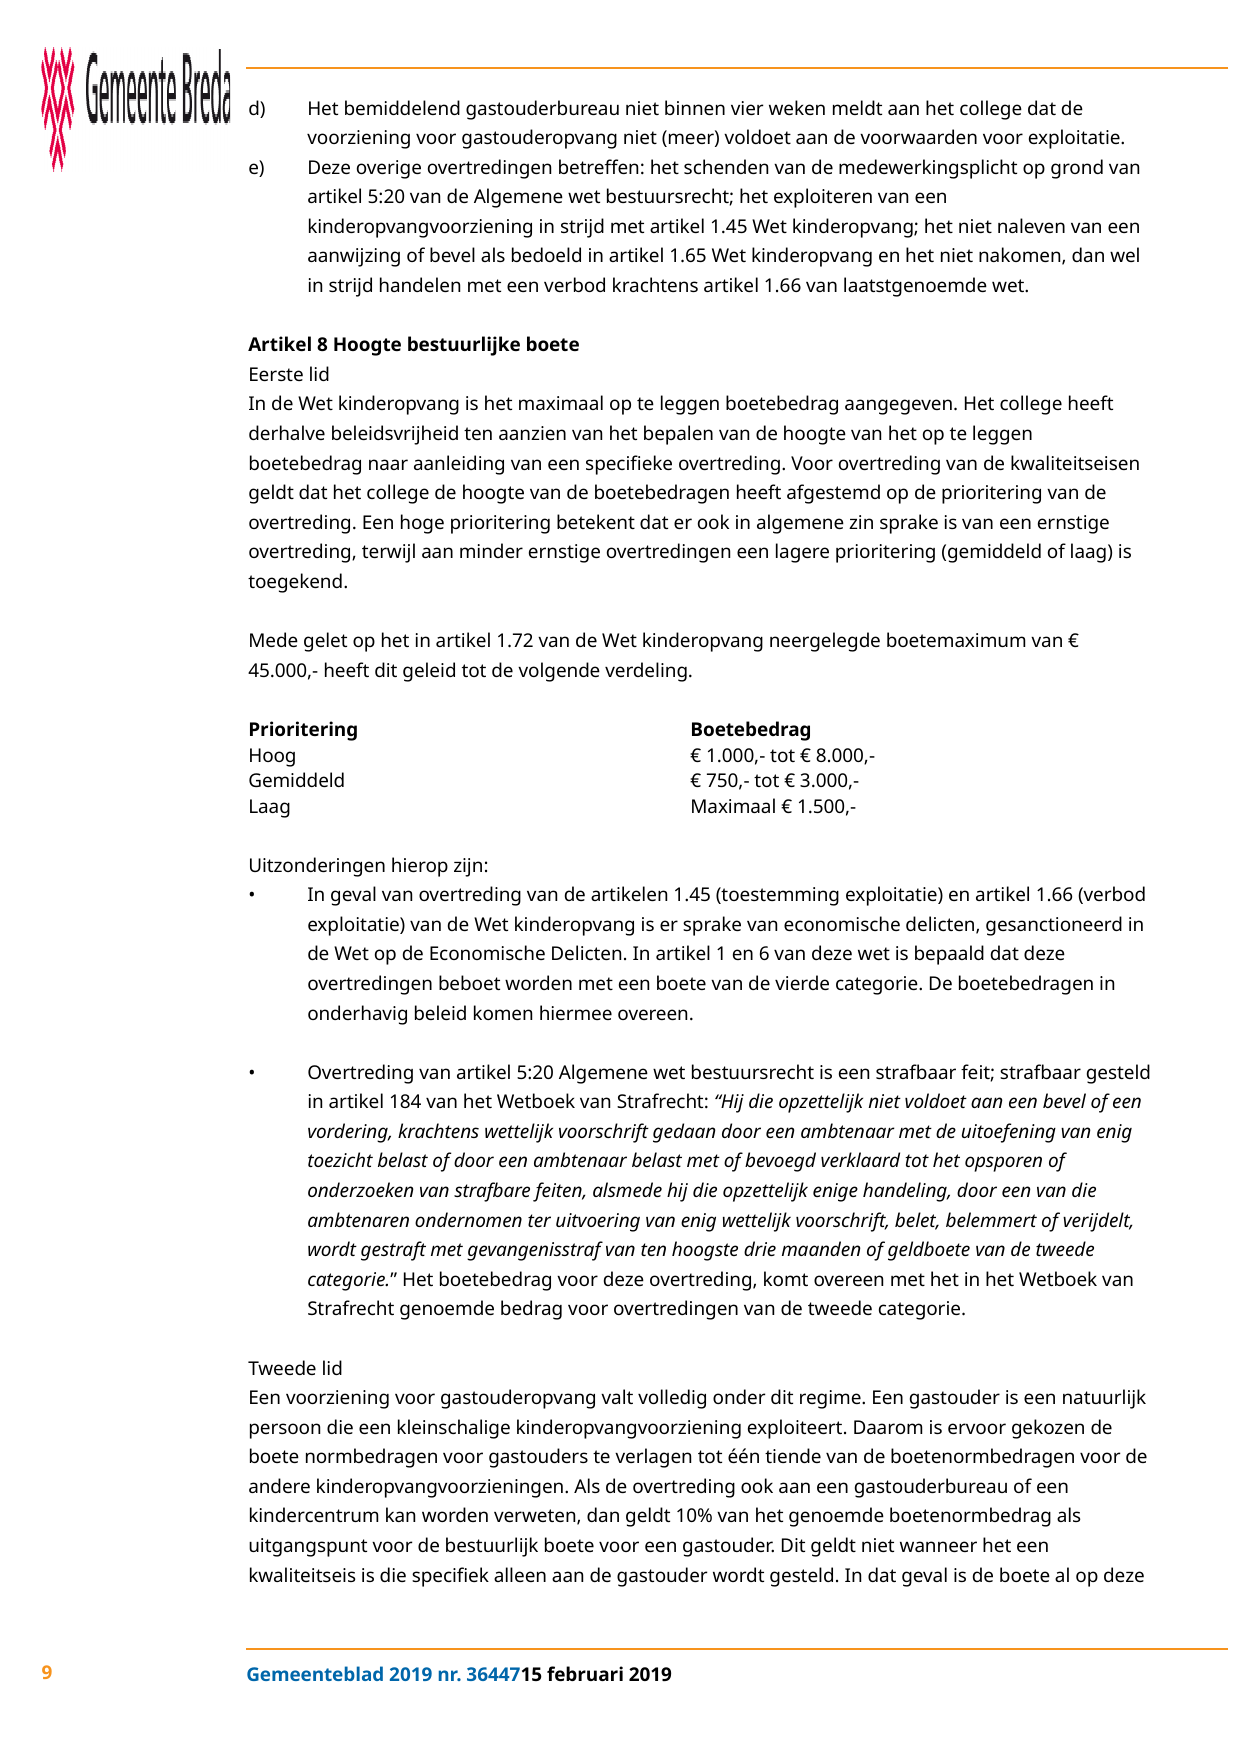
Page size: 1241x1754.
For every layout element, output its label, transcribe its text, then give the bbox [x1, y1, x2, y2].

table_cell € 1.000,- tot € 8.000,- [690, 742, 1152, 768]
text Een voorziening voor gastouderopvang valt volledig onder dit regime. Een gastouder is een natuurlijk persoon die een kleinschalige kinderopvangvoorziening exploiteert. Daarom is ervoor gekozen de boete normbedragen voor gastouders te verlagen tot één tiende van de boetenormbedragen voor de andere kinderopvangvoorzieningen. Als de overtreding ook aan een gastouderbureau of een kindercentrum kan worden verweten, dan geldt 10% van het genoemde boetenormbedrag als uitgangspunt voor de bestuurlijk boete voor een gastouder. Dit geldt niet wanneer het een kwaliteitseis is die specifiek alleen aan de gastouder wordt gesteld. In dat geval is de boete al op deze [248, 1384, 1152, 1588]
list In geval van overtreding van de artikelen 1.45 (toestemming exploitatie) en artikel 1.66 (verbod exploitatie) van de Wet kinderopvang is er sprake van economische delicten, gesanctioneerd in de Wet op de Economische Delicten. In artikel 1 en 6 van deze wet is bepaald dat deze overtredingen beboet worden met een boete van de vierde categorie. De boetebedragen in onderhavig beleid komen hiermee overeen. [248, 881, 1152, 1026]
text Tweede lid [248, 1355, 1152, 1381]
table_cell Gemiddeld [248, 768, 690, 793]
text In de Wet kinderopvang is het maximaal op te leggen boetebedrag aangegeven. Het college heeft derhalve beleidsvrijheid ten aanzien van het bepalen van de hoogte van het op te leggen boetebedrag naar aanleiding van een specifieke overtreding. Voor overtreding van de kwaliteitseisen geldt dat het college de hoogte van de boetebedragen heeft afgestemd op de prioritering van de overtreding. Een hoge prioritering betekent dat er ook in algemene zin sprake is van een ernstige overtreding, terwijl aan minder ernstige overtredingen een lagere prioritering (gemiddeld of laag) is toegekend. [248, 391, 1152, 594]
table_cell Laag [248, 793, 690, 819]
list Het bemiddelend gastouderbureau niet binnen vier weken meldt aan het college dat de voorziening voor gastouderopvang niet (meer) voldoet aan de voorwaarden voor exploitatie. [248, 95, 1152, 150]
text Eerste lid [248, 361, 1152, 387]
table_cell Hoog [248, 742, 690, 768]
table_header Boetebedrag [690, 716, 1152, 742]
list Overtreding van artikel 5:20 Algemene wet bestuursrecht is een strafbaar feit; strafbaar gesteld in artikel 184 van het Wetboek van Strafrecht: “Hij die opzettelijk niet voldoet aan een bevel of een vordering, krachtens wettelijk voorschrift gedaan door een ambtenaar met de uitoefening van enig toezicht belast of door een ambtenaar belast met of bevoegd verklaard tot het opsporen of onderzoeken van strafbare feiten, alsmede hij die opzettelijk enige handeling, door een van die ambtenaren ondernomen ter uitvoering van enig wettelijk voorschrift, belet, belemmert of verijdelt, wordt gestraft met gevangenisstraf van ten hoogste drie maanden of geldboete van de tweede categorie.” Het boetebedrag voor deze overtreding, komt overeen met het in het Wetboek van Strafrecht genoemde bedrag voor overtredingen van de tweede categorie. [248, 1059, 1152, 1321]
picture [41, 47, 231, 172]
table_header Prioritering [248, 716, 690, 742]
text Mede gelet op het in artikel 1.72 van de Wet kinderopvang neergelegde boetemaximum van € 45.000,- heeft dit geleid tot de volgende verdeling. [248, 627, 1152, 683]
table_cell € 750,- tot € 3.000,- [690, 768, 1152, 793]
text Artikel 8 Hoogte bestuurlijke boete [248, 331, 1152, 357]
list Deze overige overtredingen betreffen: het schenden van de medewerkingsplicht op grond van artikel 5:20 van de Algemene wet bestuursrecht; het exploiteren van een kinderopvangvoorziening in strijd met artikel 1.45 Wet kinderopvang; het niet naleven van een aanwijzing of bevel als bedoeld in artikel 1.65 Wet kinderopvang en het niet nakomen, dan wel in strijd handelen met een verbod krachtens artikel 1.66 van laatstgenoemde wet. [248, 154, 1152, 298]
table_cell Maximaal € 1.500,- [690, 793, 1152, 819]
text Uitzonderingen hierop zijn: [248, 852, 1152, 878]
